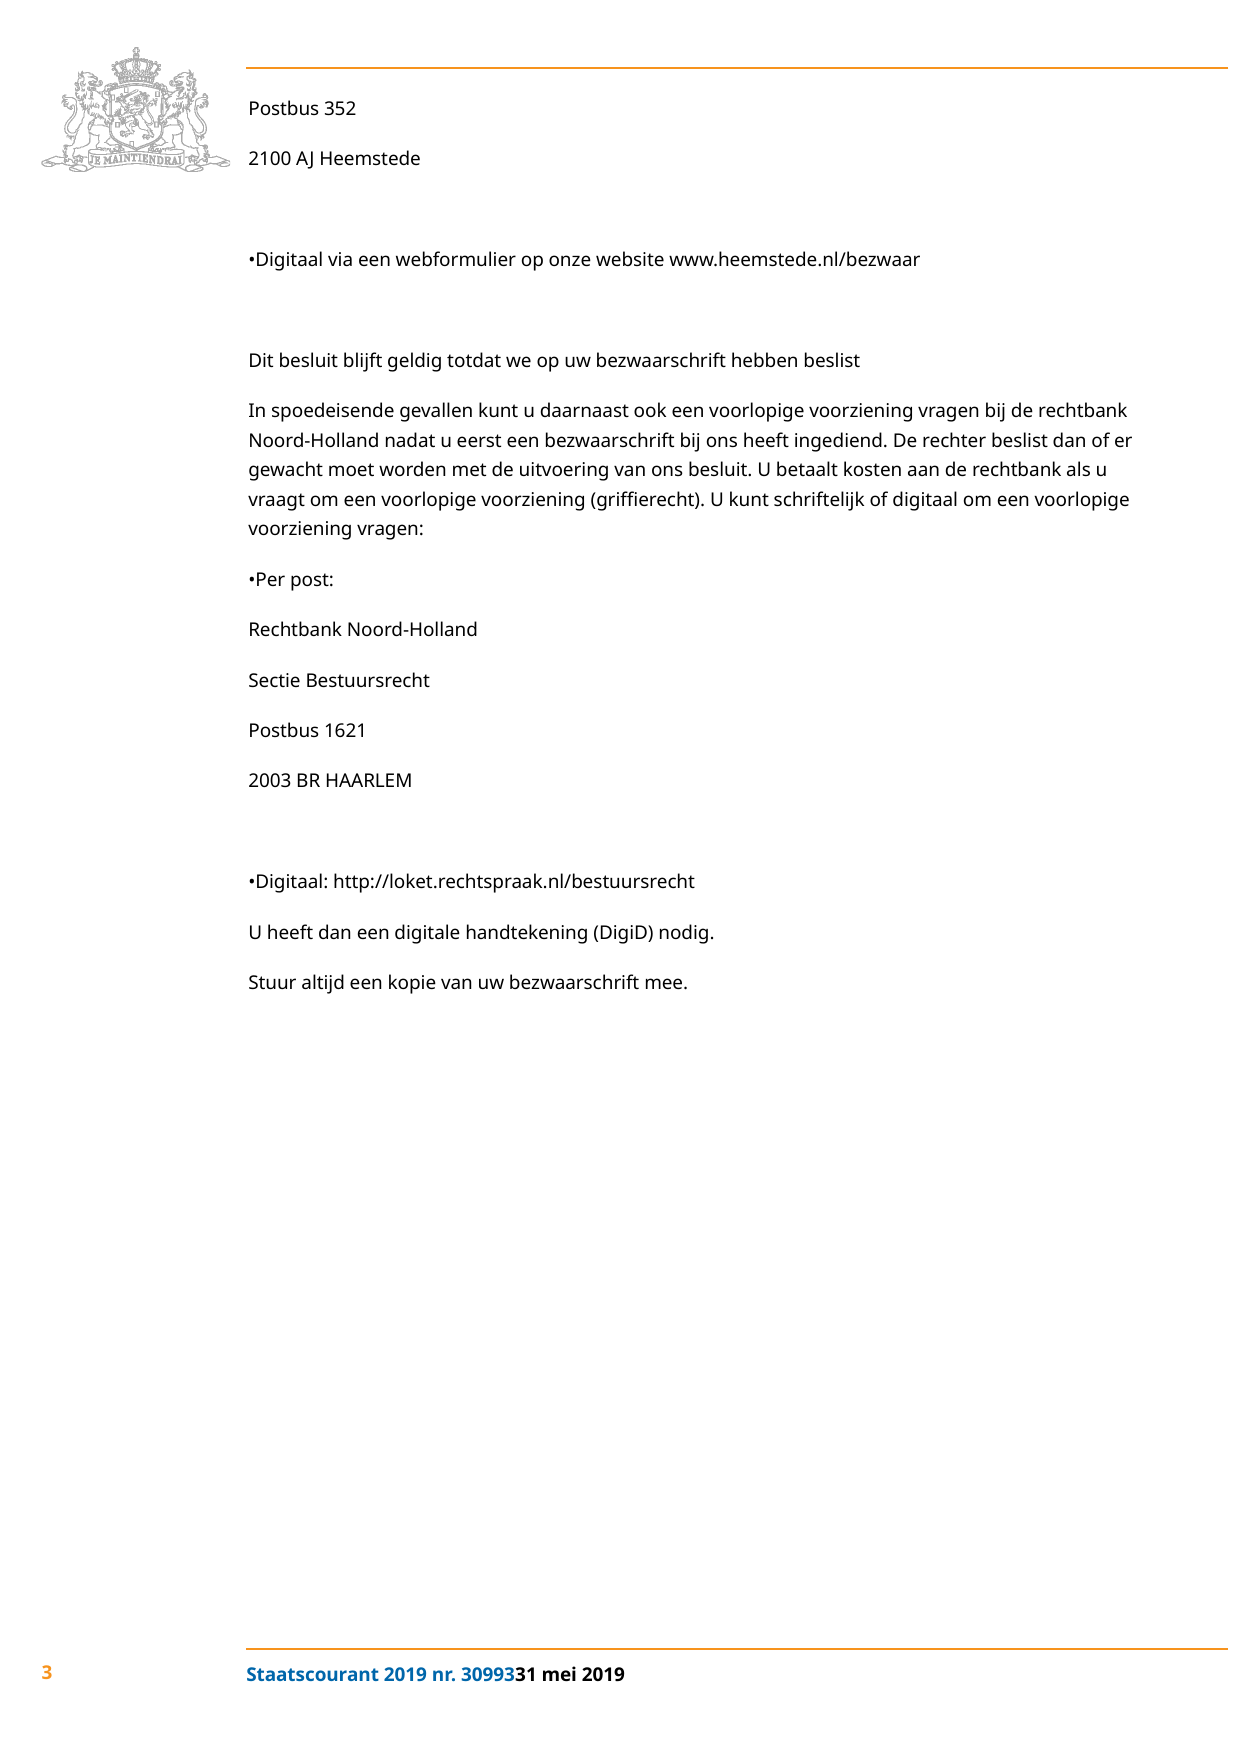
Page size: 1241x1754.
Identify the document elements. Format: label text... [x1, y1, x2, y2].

text •Per post: [248, 566, 1152, 592]
text In spoedeisende gevallen kunt u daarnaast ook een voorlopige voorziening vragen bij de rechtbank Noord-Holland nadat u eerst een bezwaarschrift bij ons heeft ingediend. De rechter beslist dan of er gewacht moet worden met de uitvoering van ons besluit. U betaalt kosten aan de rechtbank als u vraagt om een voorlopige voorziening (griffierecht). U kunt schriftelijk of digitaal om een voorlopige voorziening vragen: [248, 397, 1152, 541]
text Postbus 352 [248, 95, 1152, 121]
picture [41, 47, 231, 172]
text Dit besluit blijft geldig totdat we op uw bezwaarschrift hebben beslist [248, 347, 1152, 373]
text •Digitaal via een webformulier op onze website www.heemstede.nl/bezwaar [248, 246, 1152, 272]
text •Digitaal: http://loket.rechtspraak.nl/bestuursrecht [248, 868, 1152, 894]
text Rechtbank Noord-Holland [248, 616, 1152, 642]
text Sectie Bestuursrecht [248, 667, 1152, 693]
text Stuur altijd een kopie van uw bezwaarschrift mee. [248, 969, 1152, 995]
text 2100 AJ Heemstede [248, 145, 1152, 171]
text Postbus 1621 [248, 717, 1152, 743]
text U heeft dan een digitale handtekening (DigiD) nodig. [248, 919, 1152, 945]
text 2003 BR HAARLEM [248, 768, 1152, 793]
